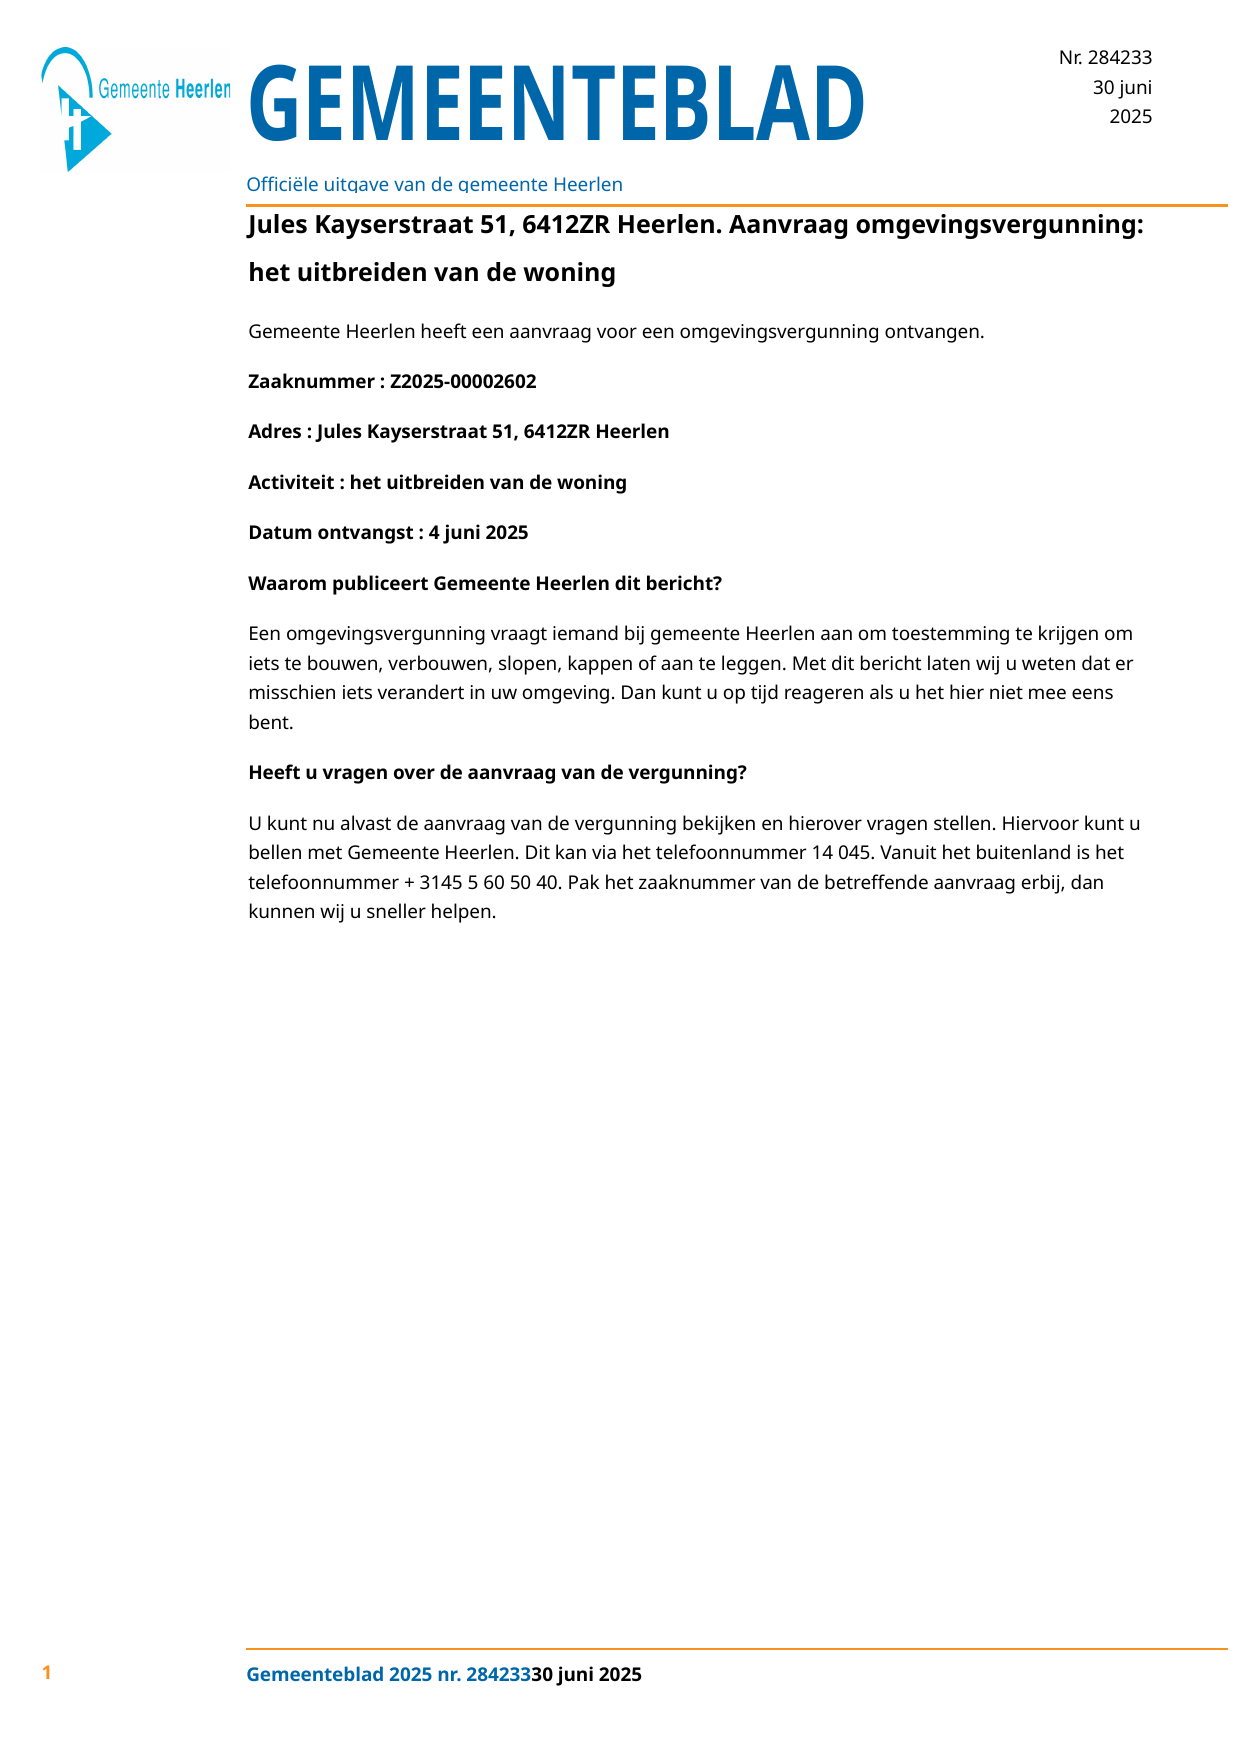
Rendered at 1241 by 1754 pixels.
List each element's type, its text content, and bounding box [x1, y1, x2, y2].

text U kunt nu alvast de aanvraag van de vergunning bekijken en hierover vragen stellen. Hiervoor kunt u bellen met Gemeente Heerlen. Dit kan via het telefoonnummer 14 045. Vanuit het buitenland is het telefoonnummer + 3145 5 60 50 40. Pak het zaaknummer van de betreffende aanvraag erbij, dan kunnen wij u sneller helpen. [248, 810, 1152, 924]
text Gemeente Heerlen heeft een aanvraag voor een omgevingsvergunning ontvangen. [248, 318, 1152, 344]
text Een omgevingsvergunning vraagt iemand bij gemeente Heerlen aan om toestemming te krijgen om iets te bouwen, verbouwen, slopen, kappen of aan te leggen. Met dit bericht laten wij u weten dat er misschien iets verandert in uw omgeving. Dan kunt u op tijd reageren als u het hier niet mee eens bent. [248, 620, 1152, 735]
text Jules Kayserstraat 51, 6412ZR Heerlen. Aanvraag omgevingsvergunning: het uitbreiden van de woning [248, 207, 1152, 288]
text Adres : Jules Kayserstraat 51, 6412ZR Heerlen [248, 419, 1152, 444]
text Zaaknummer : Z2025-00002602 [248, 368, 1152, 394]
picture [41, 47, 231, 172]
text Activiteit : het uitbreiden van de woning [248, 469, 1152, 495]
text Waarom publiceert Gemeente Heerlen dit bericht? [248, 570, 1152, 596]
text Datum ontvangst : 4 juni 2025 [248, 519, 1152, 545]
picture [41, 47, 59, 70]
text Heeft u vragen over de aanvraag van de vergunning? [248, 759, 1152, 785]
